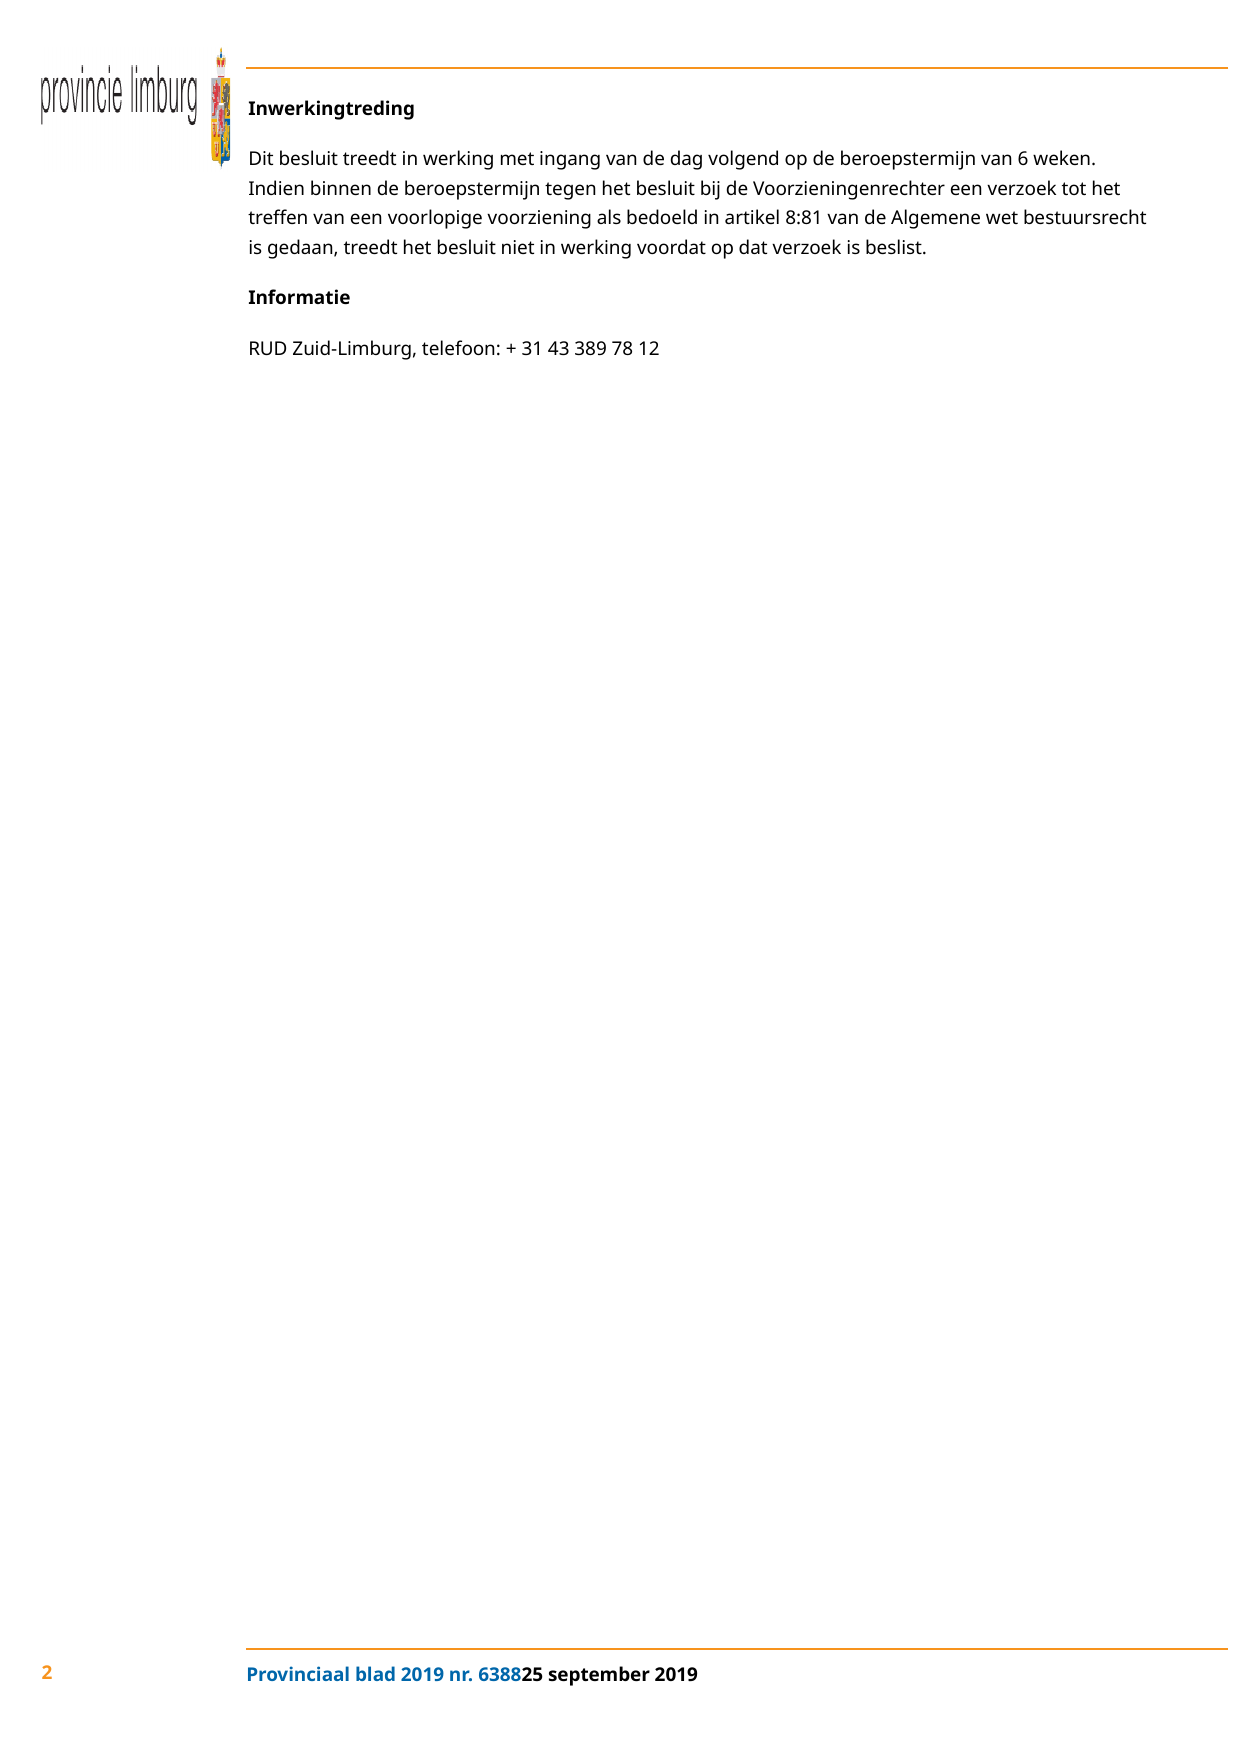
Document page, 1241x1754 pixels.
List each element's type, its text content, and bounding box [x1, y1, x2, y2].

text Informatie [248, 284, 1152, 310]
text Dit besluit treedt in werking met ingang van de dag volgend op de beroepstermijn van 6 weken. Indien binnen de beroepstermijn tegen het besluit bij de Voorzieningenrechter een verzoek tot het treffen van een voorlopige voorziening als bedoeld in artikel 8:81 van de Algemene wet bestuursrecht is gedaan, treedt het besluit niet in werking voordat op dat verzoek is beslist. [248, 145, 1152, 260]
text RUD Zuid-Limburg, telefoon: + 31 43 389 78 12 [248, 335, 1152, 361]
text Inwerkingtreding [248, 95, 1152, 121]
picture [41, 47, 231, 172]
